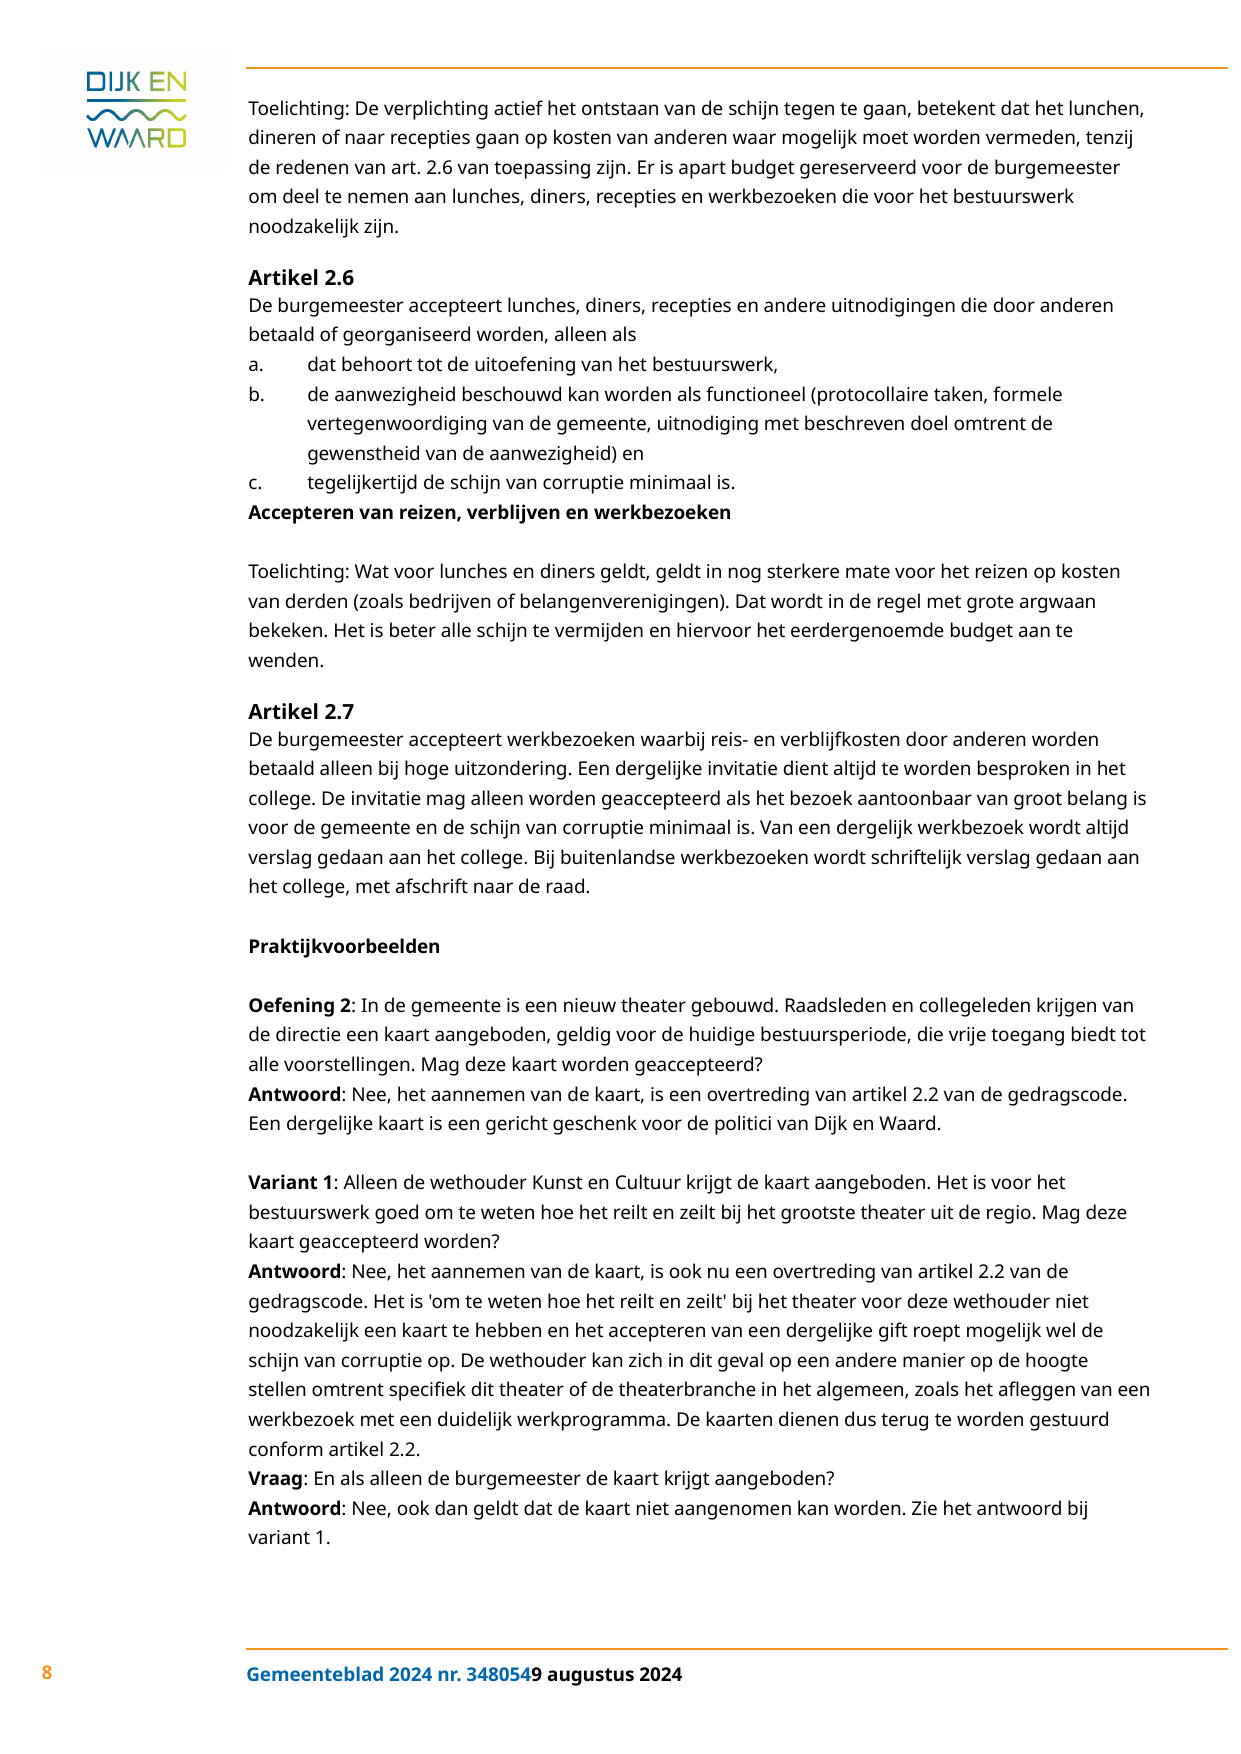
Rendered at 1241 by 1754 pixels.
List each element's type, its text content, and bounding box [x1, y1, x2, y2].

text Accepteren van reizen, verblijven en werkbezoeken [248, 499, 1152, 525]
list dat behoort tot de uitoefening van het bestuurswerk, [248, 351, 1152, 377]
list tegelijkertijd de schijn van corruptie minimaal is. [248, 469, 1152, 495]
text Toelichting: Wat voor lunches en diners geldt, geldt in nog sterkere mate voor het reizen op kosten van derden (zoals bedrijven of belangenverenigingen). Dat wordt in de regel met grote argwaan bekeken. Het is beter alle schijn te vermijden en hiervoor het eerdergenoemde budget aan te wenden. [248, 558, 1152, 673]
text Antwoord: Nee, het aannemen van de kaart, is ook nu een overtreding van artikel 2.2 van de gedragscode. Het is 'om te weten hoe het reilt en zeilt' bij het theater voor deze wethouder niet noodzakelijk een kaart te hebben en het accepteren van een dergelijke gift roept mogelijk wel de schijn van corruptie op. De wethouder kan zich in dit geval op een andere manier op de hoogte stellen omtrent specifiek dit theater of de theaterbranche in het algemeen, zoals het afleggen van een werkbezoek met een duidelijk werkprogramma. De kaarten dienen dus terug te worden gestuurd conform artikel 2.2. [248, 1258, 1152, 1462]
text Artikel 2.6 [248, 263, 1152, 292]
text Toelichting: De verplichting actief het ontstaan van de schijn tegen te gaan, betekent dat het lunchen, dineren of naar recepties gaan op kosten van anderen waar mogelijk moet worden vermeden, tenzij de redenen van art. 2.6 van toepassing zijn. Er is apart budget gereserveerd voor de burgemeester om deel te nemen aan lunches, diners, recepties en werkbezoeken die voor het bestuurswerk noodzakelijk zijn. [248, 95, 1152, 239]
text De burgemeester accepteert werkbezoeken waarbij reis- en verblijfkosten door anderen worden betaald alleen bij hoge uitzondering. Een dergelijke invitatie dient altijd te worden besproken in het college. De invitatie mag alleen worden geaccepteerd als het bezoek aantoonbaar van groot belang is voor de gemeente en de schijn van corruptie minimaal is. Van een dergelijk werkbezoek wordt altijd verslag gedaan aan het college. Bij buitenlandse werkbezoeken wordt schriftelijk verslag gedaan aan het college, met afschrift naar de raad. [248, 726, 1152, 899]
picture [41, 47, 231, 172]
text Antwoord: Nee, het aannemen van de kaart, is een overtreding van artikel 2.2 van de gedragscode. Een dergelijke kaart is een gericht geschenk voor de politici van Dijk en Waard. [248, 1081, 1152, 1136]
list de aanwezigheid beschouwd kan worden als functioneel (protocollaire taken, formele vertegenwoordiging van de gemeente, uitnodiging met beschreven doel omtrent de gewenstheid van de aanwezigheid) en [248, 381, 1152, 466]
text Variant 1: Alleen de wethouder Kunst en Cultuur krijgt de kaart aangeboden. Het is voor het bestuurswerk goed om te weten hoe het reilt en zeilt bij het grootste theater uit de regio. Mag deze kaart geaccepteerd worden? [248, 1169, 1152, 1254]
text Oefening 2: In de gemeente is een nieuw theater gebouwd. Raadsleden en collegeleden krijgen van de directie een kaart aangeboden, geldig voor de huidige bestuursperiode, die vrije toegang biedt tot alle voorstellingen. Mag deze kaart worden geaccepteerd? [248, 992, 1152, 1077]
text Vraag: En als alleen de burgemeester de kaart krijgt aangeboden? [248, 1465, 1152, 1491]
text Praktijkvoorbeelden [248, 933, 1152, 959]
text De burgemeester accepteert lunches, diners, recepties en andere uitnodigingen die door anderen betaald of georganiseerd worden, alleen als [248, 292, 1152, 347]
text Artikel 2.7 [248, 697, 1152, 726]
text Antwoord: Nee, ook dan geldt dat de kaart niet aangenomen kan worden. Zie het antwoord bij variant 1. [248, 1495, 1152, 1550]
